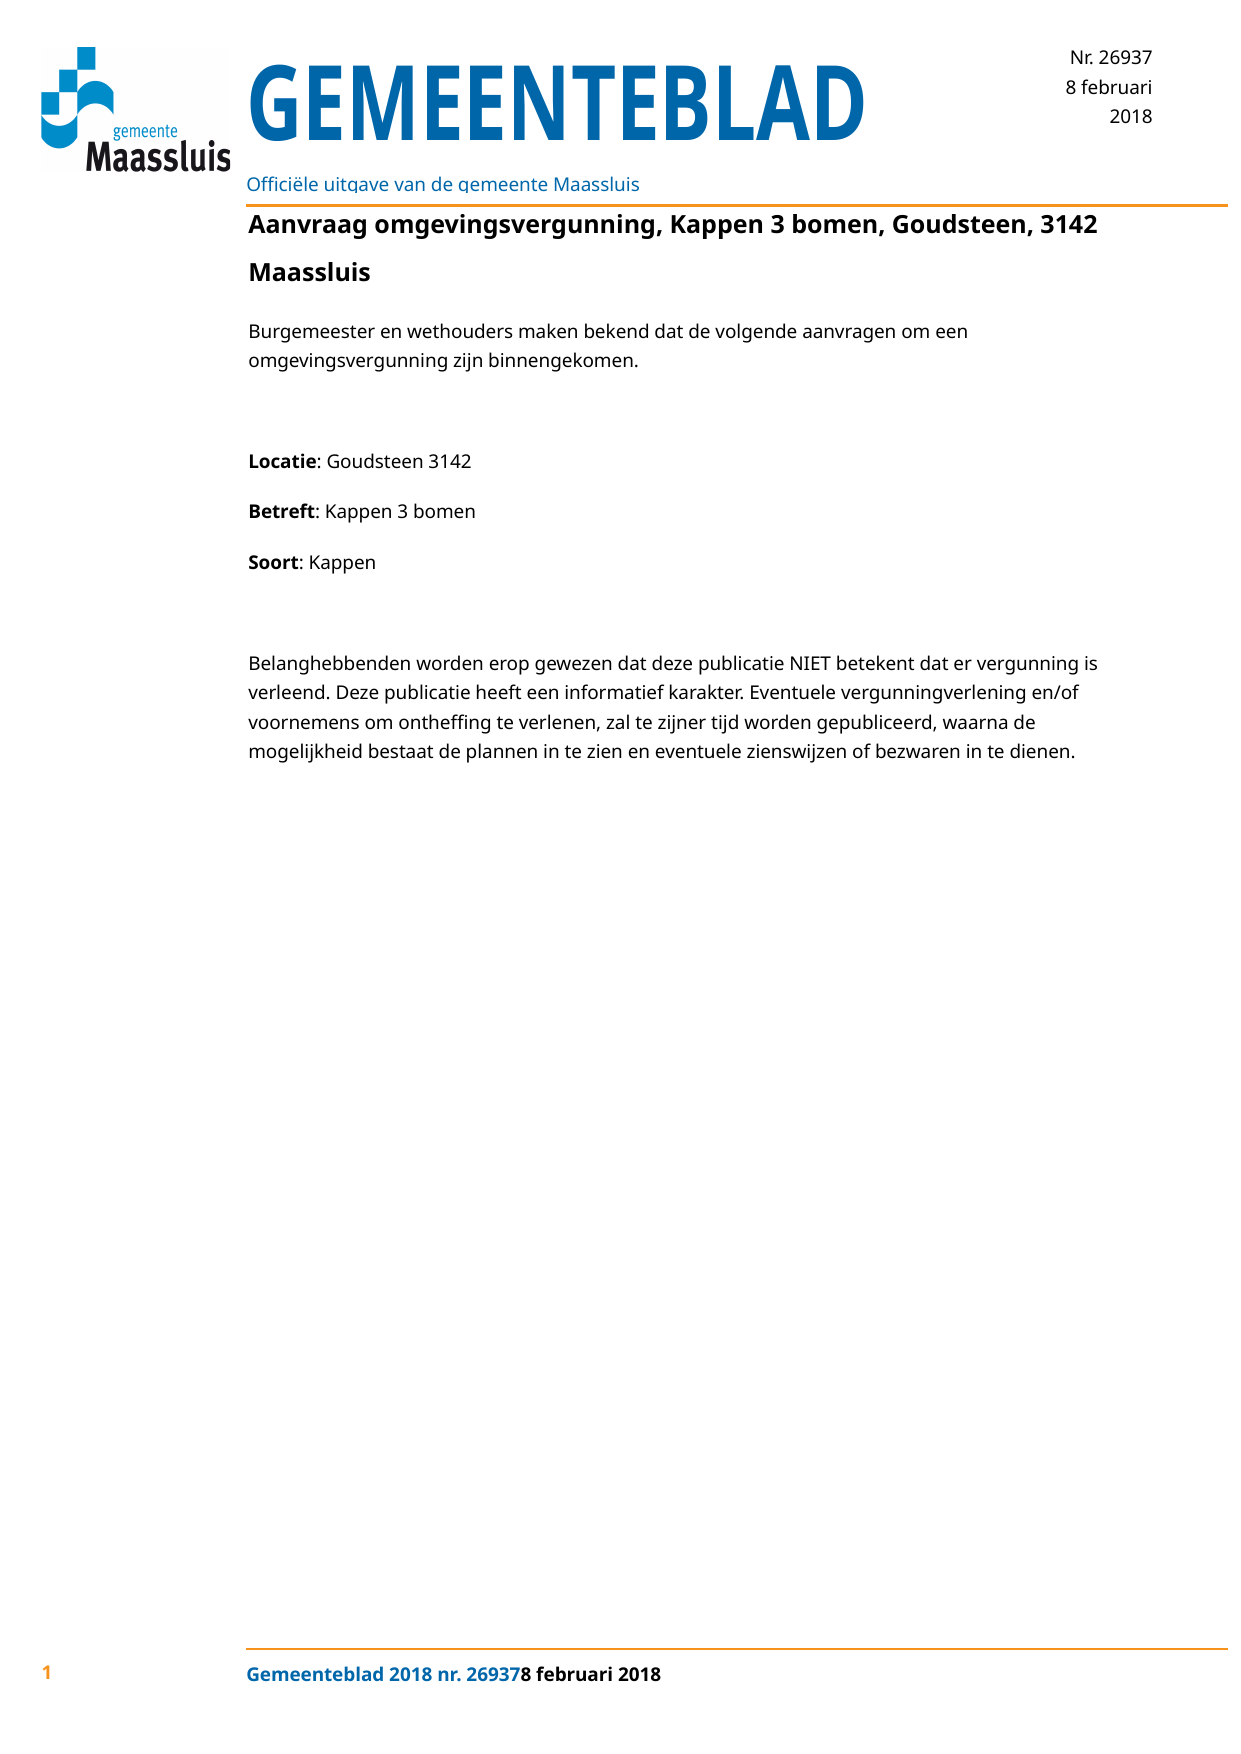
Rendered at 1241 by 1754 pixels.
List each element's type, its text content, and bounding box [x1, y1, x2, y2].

text Betreft: Kappen 3 bomen [248, 499, 1152, 524]
text Soort: Kappen [248, 549, 1152, 575]
text Aanvraag omgevingsvergunning, Kappen 3 bomen, Goudsteen, 3142 Maassluis [248, 207, 1152, 288]
picture [41, 47, 77, 92]
picture [41, 47, 231, 172]
text Belanghebbenden worden erop gewezen dat deze publicatie NIET betekent dat er vergunning is verleend. Deze publicatie heeft een informatief karakter. Eventuele vergunningverlening en/of voornemens om ontheffing te verlenen, zal te zijner tijd worden gepubliceerd, waarna de mogelijkheid bestaat de plannen in te zien en eventuele zienswijzen of bezwaren in te dienen. [248, 650, 1152, 764]
text Burgemeester en wethouders maken bekend dat de volgende aanvragen om een omgevingsvergunning zijn binnengekomen. [248, 318, 1152, 373]
text Locatie: Goudsteen 3142 [248, 448, 1152, 474]
